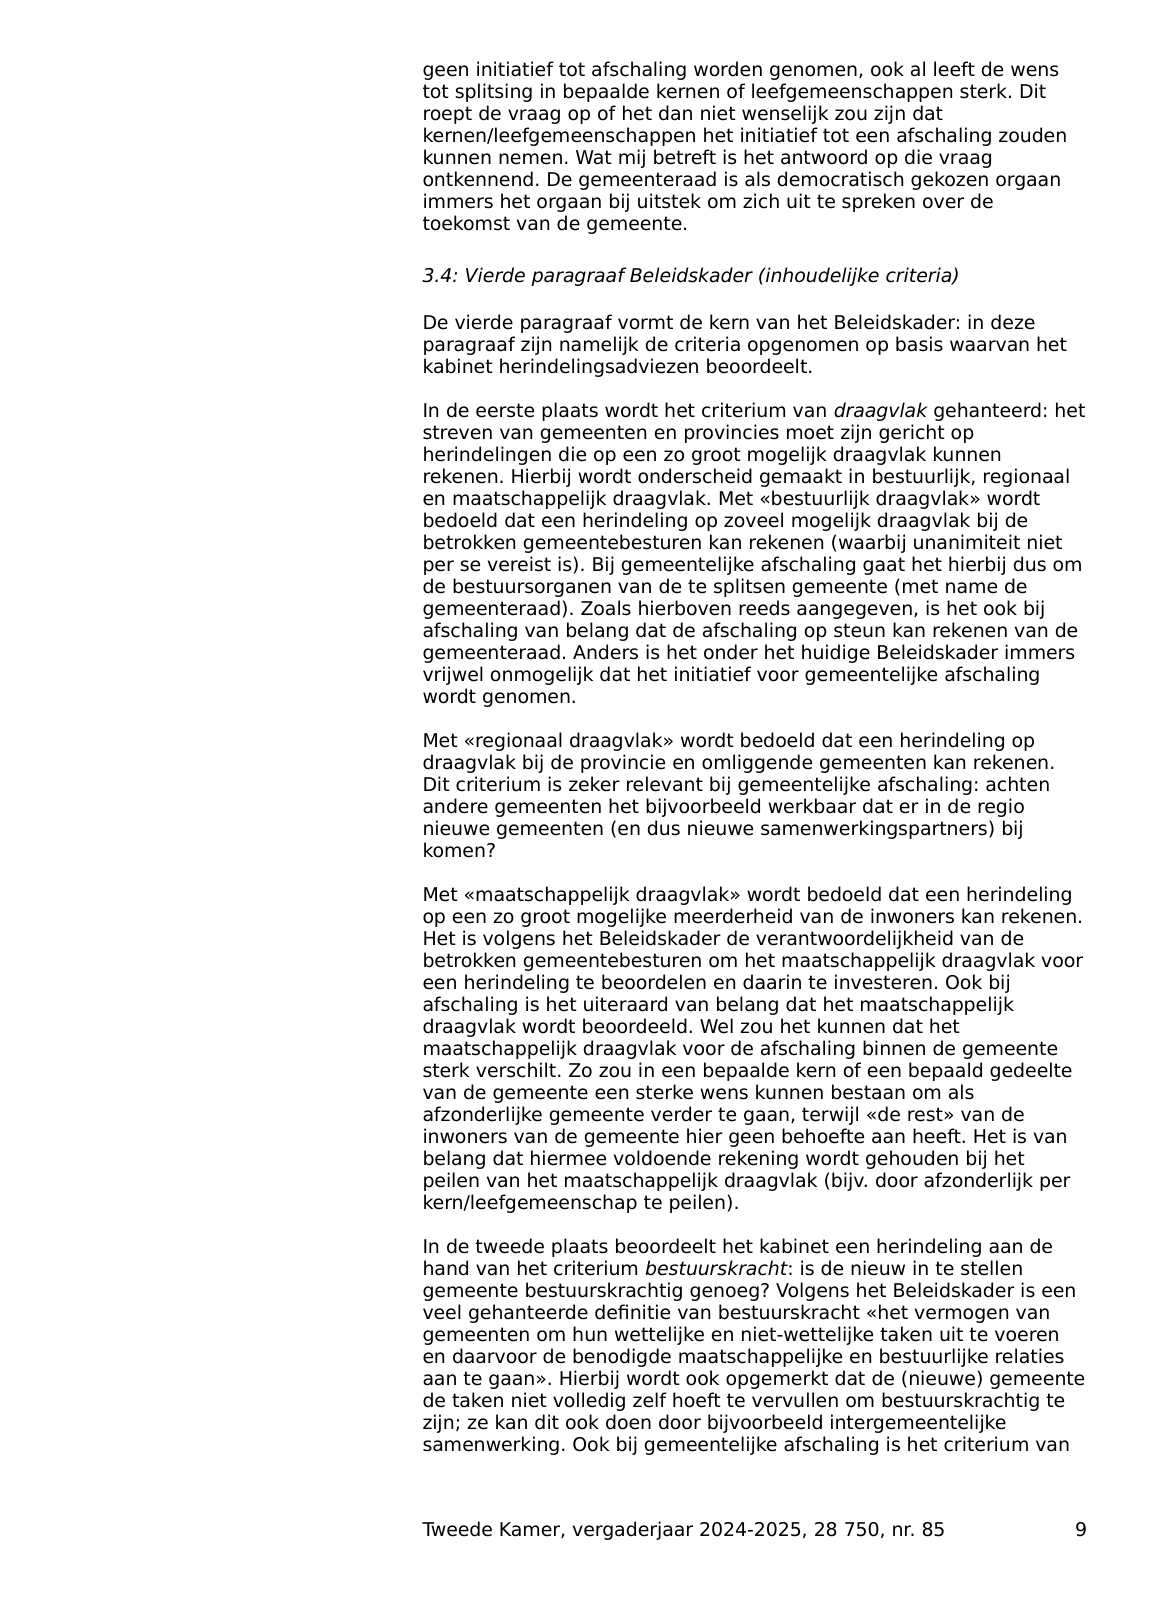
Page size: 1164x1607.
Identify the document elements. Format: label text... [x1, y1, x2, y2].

text geen initiatief tot afschaling worden genomen, ook al leeft de wens tot splitsing in bepaalde kernen of leefgemeenschappen sterk. Dit roept de vraag op of het dan niet wenselijk zou zijn dat kernen/leefgemeenschappen het initiatief tot een afschaling zouden kunnen nemen. Wat mij betreft is het antwoord op die vraag ontkennend. De gemeenteraad is als democratisch gekozen orgaan immers het orgaan bij uitstek om zich uit te spreken over de toekomst van de gemeente. [422, 59, 1087, 235]
text De vierde paragraaf vormt de kern van het Beleidskader: in deze paragraaf zijn namelijk de criteria opgenomen op basis waarvan het kabinet herindelingsadviezen beoordeelt. [422, 312, 1087, 378]
text Met «regionaal draagvlak» wordt bedoeld dat een herindeling op draagvlak bij de provincie en omliggende gemeenten kan rekenen. Dit criterium is zeker relevant bij gemeentelijke afschaling: achten andere gemeenten het bijvoorbeeld werkbaar dat er in de regio nieuwe gemeenten (en dus nieuwe samenwerkingspartners) bij komen? [422, 730, 1087, 862]
text In de tweede plaats beoordeelt het kabinet een herindeling aan de hand van het criterium bestuurskracht: is de nieuw in te stellen gemeente bestuurskrachtig genoeg? Volgens het Beleidskader is een veel gehanteerde definitie van bestuurskracht «het vermogen van gemeenten om hun wettelijke en niet-wettelijke taken uit te voeren en daarvoor de benodigde maatschappelijke en bestuurlijke relaties aan te gaan». Hierbij wordt ook opgemerkt dat de (nieuwe) gemeente de taken niet volledig zelf hoeft te vervullen om bestuurskrachtig te zijn; ze kan dit ook doen door bijvoorbeeld intergemeentelijke samenwerking. Ook bij gemeentelijke afschaling is het criterium van [422, 1236, 1087, 1456]
subtitle 3.4: Vierde paragraaf Beleidskader (inhoudelijke criteria) [422, 265, 1087, 287]
text Met «maatschappelijk draagvlak» wordt bedoeld dat een herindeling op een zo groot mogelijke meerderheid van de inwoners kan rekenen. Het is volgens het Beleidskader de verantwoordelijkheid van de betrokken gemeentebesturen om het maatschappelijk draagvlak voor een herindeling te beoordelen en daarin te investeren. Ook bij afschaling is het uiteraard van belang dat het maatschappelijk draagvlak wordt beoordeeld. Wel zou het kunnen dat het maatschappelijk draagvlak voor de afschaling binnen de gemeente sterk verschilt. Zo zou in een bepaalde kern of een bepaald gedeelte van de gemeente een sterke wens kunnen bestaan om als afzonderlijke gemeente verder te gaan, terwijl «de rest» van de inwoners van de gemeente hier geen behoefte aan heeft. Het is van belang dat hiermee voldoende rekening wordt gehouden bij het peilen van het maatschappelijk draagvlak (bijv. door afzonderlijk per kern/leefgemeenschap te peilen). [422, 884, 1087, 1214]
text In de eerste plaats wordt het criterium van draagvlak gehanteerd: het streven van gemeenten en provincies moet zijn gericht op herindelingen die op een zo groot mogelijk draagvlak kunnen rekenen. Hierbij wordt onderscheid gemaakt in bestuurlijk, regionaal en maatschappelijk draagvlak. Met «bestuurlijk draagvlak» wordt bedoeld dat een herindeling op zoveel mogelijk draagvlak bij de betrokken gemeentebesturen kan rekenen (waarbij unanimiteit niet per se vereist is). Bij gemeentelijke afschaling gaat het hierbij dus om de bestuursorganen van de te splitsen gemeente (met name de gemeenteraad). Zoals hierboven reeds aangegeven, is het ook bij afschaling van belang dat de afschaling op steun kan rekenen van de gemeenteraad. Anders is het onder het huidige Beleidskader immers vrijwel onmogelijk dat het initiatief voor gemeentelijke afschaling wordt genomen. [422, 400, 1087, 708]
